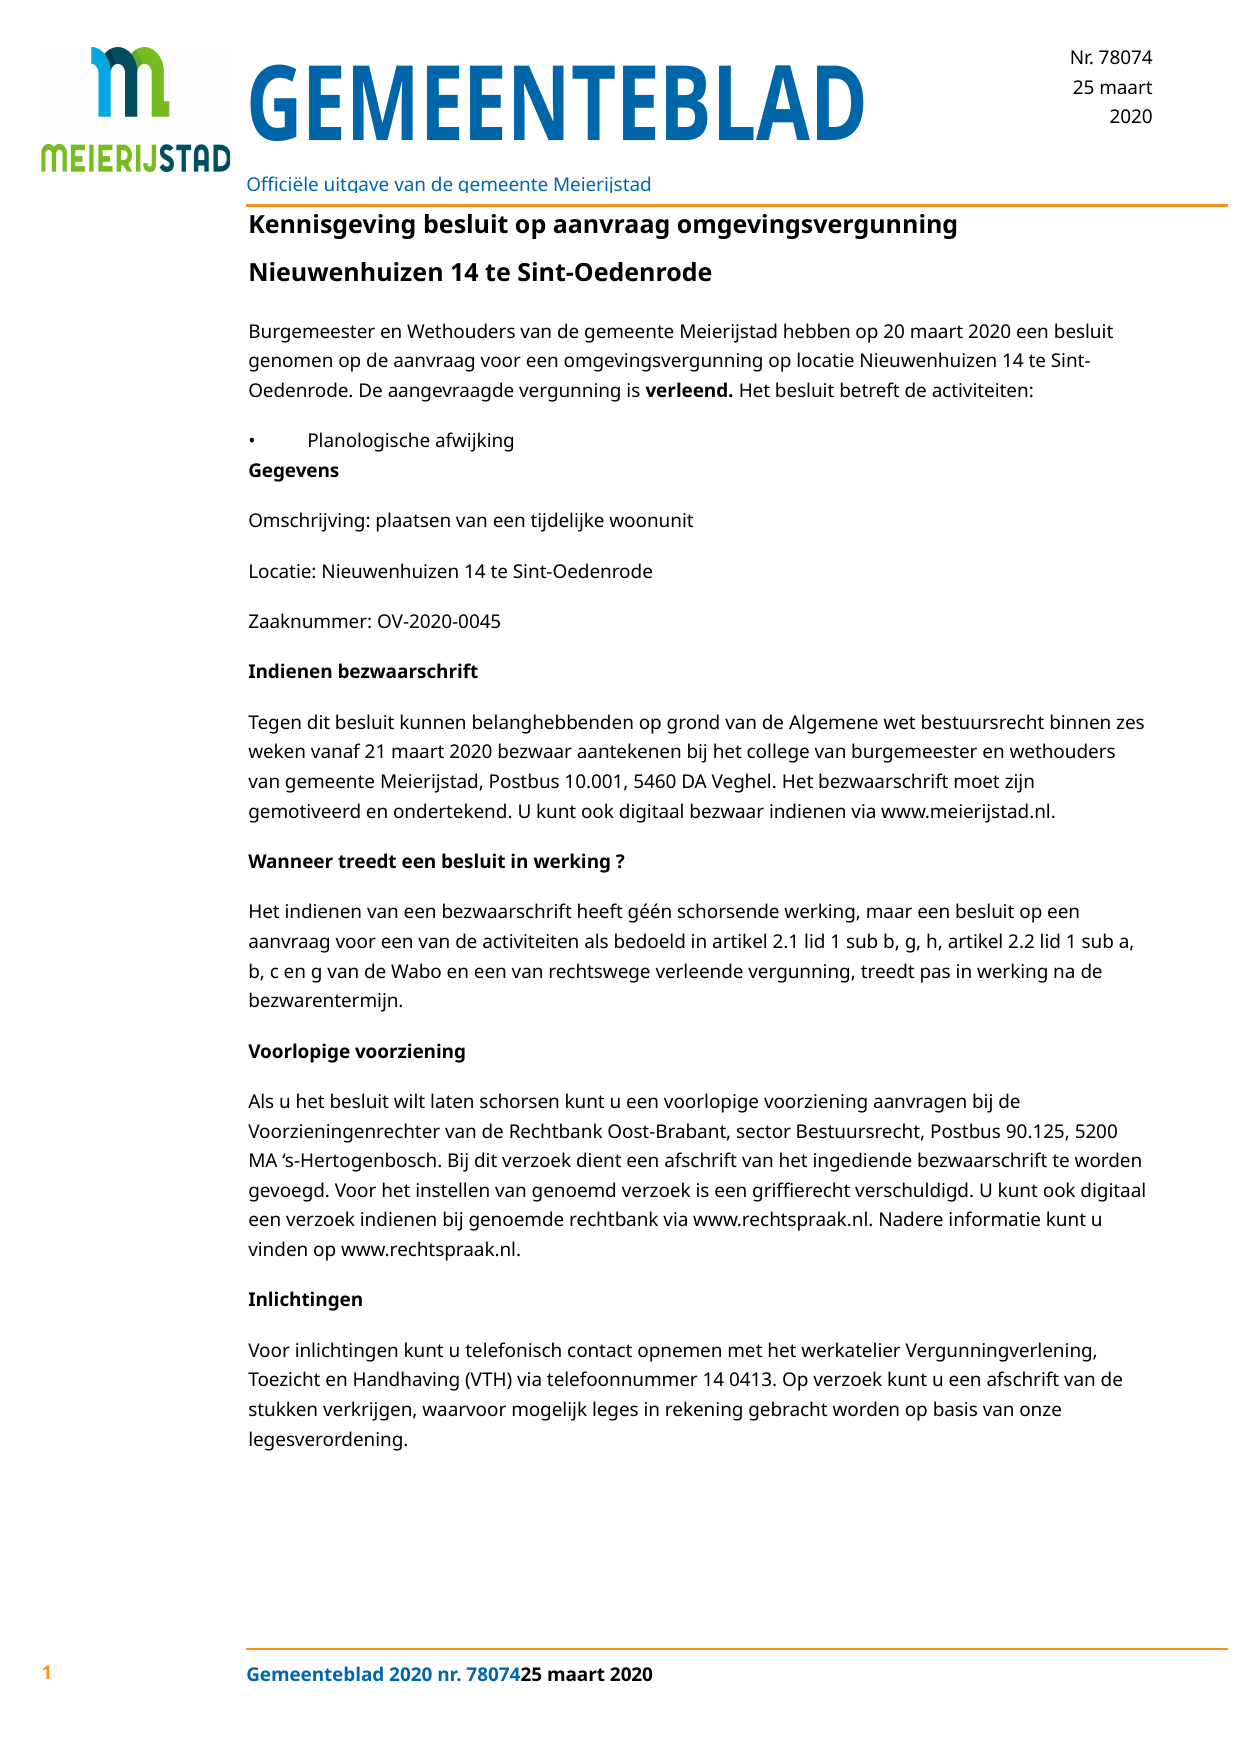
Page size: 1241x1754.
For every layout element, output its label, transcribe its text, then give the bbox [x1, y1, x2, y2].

text Het indienen van een bezwaarschrift heeft géén schorsende werking, maar een besluit op een aanvraag voor een van de activiteiten als bedoeld in artikel 2.1 lid 1 sub b, g, h, artikel 2.2 lid 1 sub a, b, c en g van de Wabo en een van rechtswege verleende vergunning, treedt pas in werking na de bezwarentermijn. [248, 899, 1152, 1013]
text Locatie: Nieuwenhuizen 14 te Sint-Oedenrode [248, 558, 1152, 584]
text Voor inlichtingen kunt u telefonisch contact opnemen met het werkatelier Vergunningverlening, Toezicht en Handhaving (VTH) via telefoonnummer 14 0413. Op verzoek kunt u een afschrift van de stukken verkrijgen, waarvoor mogelijk leges in rekening gebracht worden op basis van onze legesverordening. [248, 1337, 1152, 1452]
text Kennisgeving besluit op aanvraag omgevingsvergunning Nieuwenhuizen 14 te Sint-Oedenrode [248, 207, 1152, 288]
list Planologische afwijking [248, 427, 1152, 453]
text Gegevens [248, 457, 1152, 483]
text Inlichtingen [248, 1287, 1152, 1312]
text Tegen dit besluit kunnen belanghebbenden op grond van de Algemene wet bestuursrecht binnen zes weken vanaf 21 maart 2020 bezwaar aantekenen bij het college van burgemeester en wethouders van gemeente Meierijstad, Postbus 10.001, 5460 DA Veghel. Het bezwaarschrift moet zijn gemotiveerd en ondertekend. U kunt ook digitaal bezwaar indienen via www.meierijstad.nl. [248, 709, 1152, 824]
text Wanneer treedt een besluit in werking ? [248, 848, 1152, 874]
text Voorlopige voorziening [248, 1038, 1152, 1064]
text Zaaknummer: OV-2020-0045 [248, 608, 1152, 634]
text Als u het besluit wilt laten schorsen kunt u een voorlopige voorziening aanvragen bij de Voorzieningenrechter van de Rechtbank Oost-Brabant, sector Bestuursrecht, Postbus 90.125, 5200 MA ‘s-Hertogenbosch. Bij dit verzoek dient een afschrift van het ingediende bezwaarschrift te worden gevoegd. Voor het instellen van genoemd verzoek is een griffierecht verschuldigd. U kunt ook digitaal een verzoek indienen bij genoemde rechtbank via www.rechtspraak.nl. Nadere informatie kunt u vinden op www.rechtspraak.nl. [248, 1088, 1152, 1262]
picture [41, 47, 231, 172]
text Omschrijving: plaatsen van een tijdelijke woonunit [248, 507, 1152, 533]
text Burgemeester en Wethouders van de gemeente Meierijstad hebben op 20 maart 2020 een besluit genomen op de aanvraag voor een omgevingsvergunning op locatie Nieuwenhuizen 14 te Sint-Oedenrode. De aangevraagde vergunning is verleend. Het besluit betreft de activiteiten: [248, 318, 1152, 403]
text Indienen bezwaarschrift [248, 659, 1152, 684]
